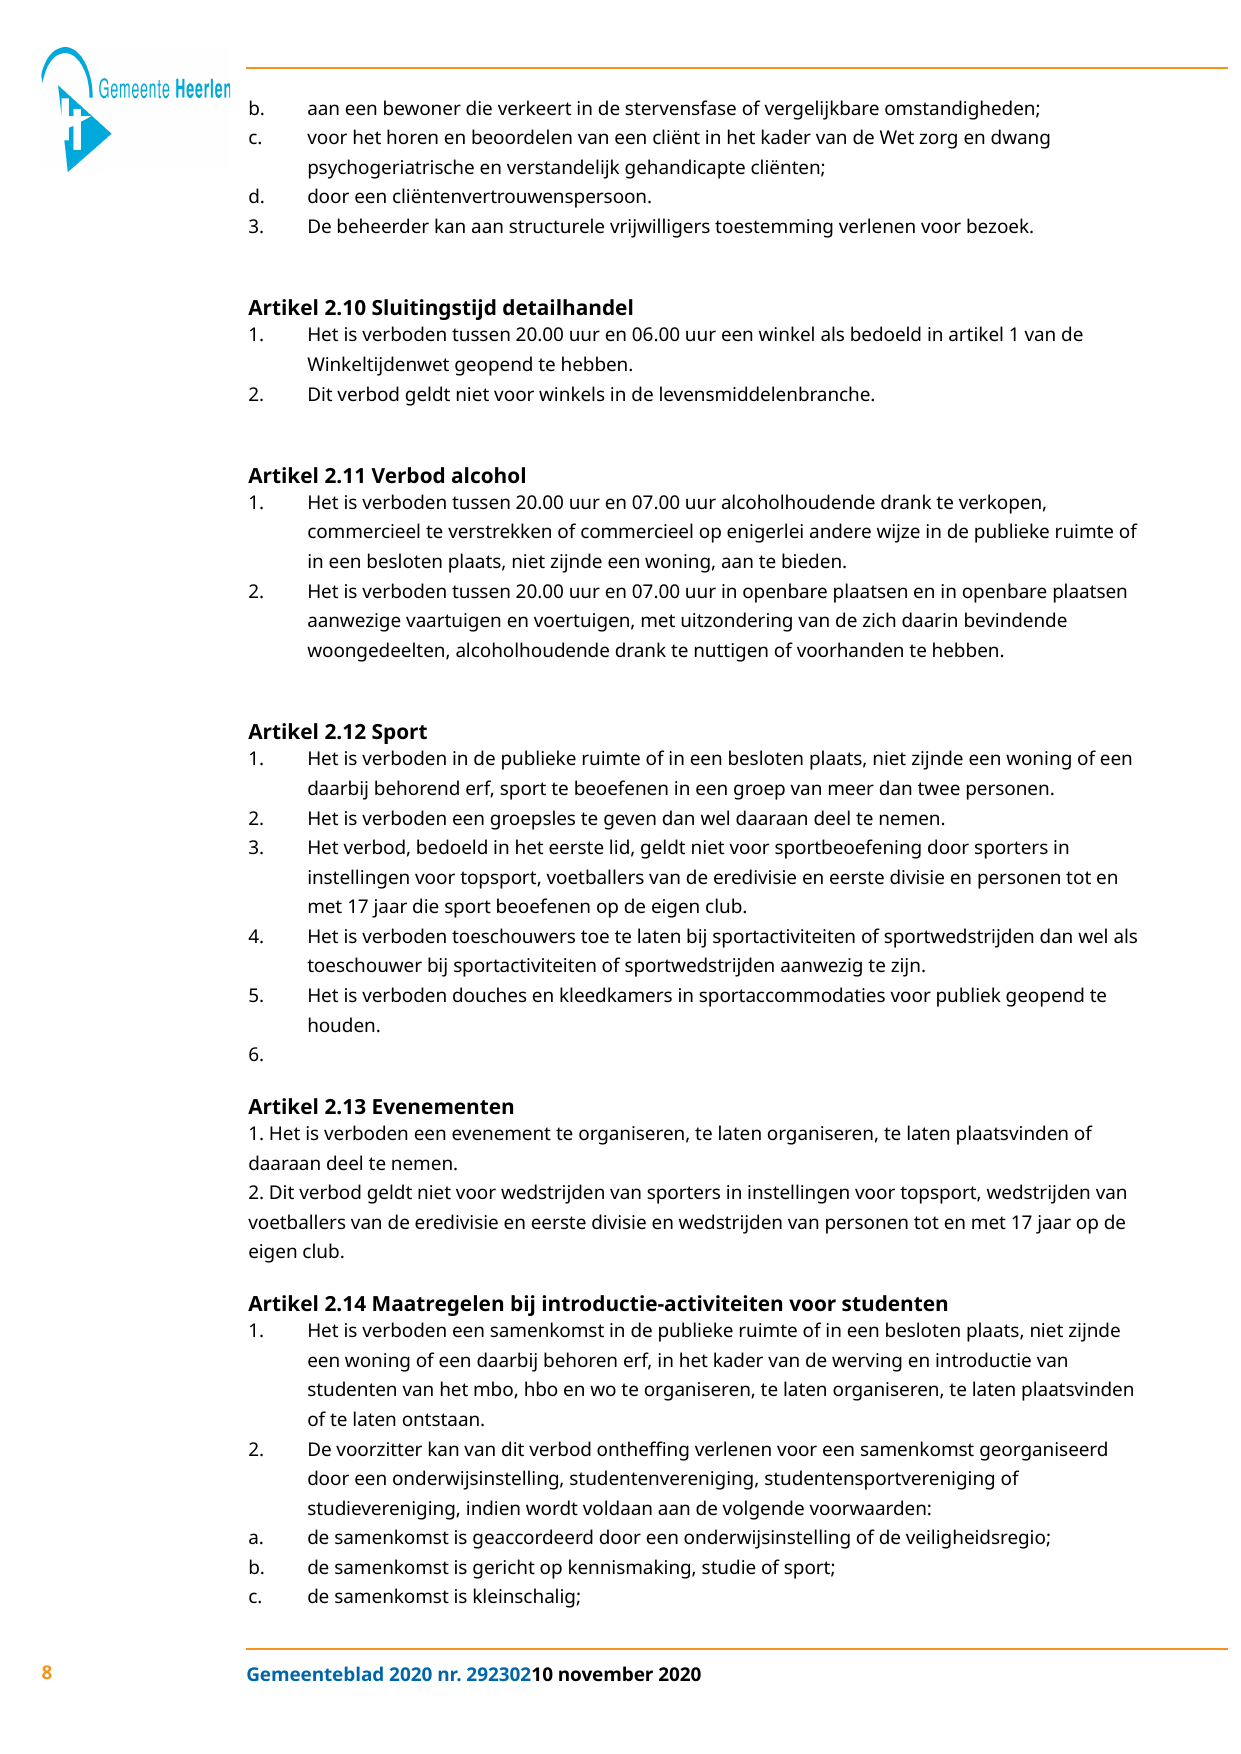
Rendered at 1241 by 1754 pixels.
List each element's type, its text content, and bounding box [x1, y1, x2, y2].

list aan een bewoner die verkeert in de stervensfase of vergelijkbare omstandigheden; [248, 95, 1152, 121]
text Artikel 2.13 Evenementen [248, 1092, 1152, 1120]
list de samenkomst is geaccordeerd door een onderwijsinstelling of de veiligheidsregio; [248, 1524, 1152, 1550]
list Het is verboden douches en kleedkamers in sportaccommodaties voor publiek geopend te houden. [248, 982, 1152, 1037]
text Artikel 2.10 Sluitingstijd detailhandel [248, 293, 1152, 322]
list Het is verboden tussen 20.00 uur en 07.00 uur alcoholhoudende drank te verkopen, commercieel te verstrekken of commercieel op enigerlei andere wijze in de publieke ruimte of in een besloten plaats, niet zijnde een woning, aan te bieden. [248, 489, 1152, 574]
list Het is verboden in de publieke ruimte of in een besloten plaats, niet zijnde een woning of een daarbij behorend erf, sport te beoefenen in een groep van meer dan twee personen. [248, 746, 1152, 801]
text Artikel 2.12 Sport [248, 717, 1152, 746]
text 2. Dit verbod geldt niet voor wedstrijden van sporters in instellingen voor topsport, wedstrijden van voetballers van de eredivisie en eerste divisie en wedstrijden van personen tot en met 17 jaar op de eigen club. [248, 1179, 1152, 1264]
picture [41, 47, 59, 70]
list door een cliëntenvertrouwenspersoon. [248, 183, 1152, 209]
list De beheerder kan aan structurele vrijwilligers toestemming verlenen voor bezoek. [248, 213, 1152, 239]
list Het verbod, bedoeld in het eerste lid, geldt niet voor sportbeoefening door sporters in instellingen voor topsport, voetballers van de eredivisie en eerste divisie en personen tot en met 17 jaar die sport beoefenen op de eigen club. [248, 834, 1152, 919]
list voor het horen en beoordelen van een cliënt in het kader van de Wet zorg en dwang psychogeriatrische en verstandelijk gehandicapte cliënten; [248, 124, 1152, 180]
list Het is verboden een groepsles te geven dan wel daaraan deel te nemen. [248, 805, 1152, 830]
text Artikel 2.11 Verbod alcohol [248, 461, 1152, 489]
list Het is verboden een samenkomst in de publieke ruimte of in een besloten plaats, niet zijnde een woning of een daarbij behoren erf, in het kader van de werving en introductie van studenten van het mbo, hbo en wo te organiseren, te laten organiseren, te laten plaatsvinden of te laten ontstaan. [248, 1317, 1152, 1432]
list Het is verboden tussen 20.00 uur en 07.00 uur in openbare plaatsen en in openbare plaatsen aanwezige vaartuigen en voertuigen, met uitzondering van de zich daarin bevindende woongedeelten, alcoholhoudende drank te nuttigen of voorhanden te hebben. [248, 578, 1152, 663]
text Artikel 2.14 Maatregelen bij introductie-activiteiten voor studenten [248, 1289, 1152, 1317]
list De voorzitter kan van dit verbod ontheffing verlenen voor een samenkomst georganiseerd door een onderwijsinstelling, studentenvereniging, studentensportvereniging of studievereniging, indien wordt voldaan aan de volgende voorwaarden: [248, 1436, 1152, 1521]
text 1. Het is verboden een evenement te organiseren, te laten organiseren, te laten plaatsvinden of daaraan deel te nemen. [248, 1120, 1152, 1176]
list de samenkomst is gericht op kennismaking, studie of sport; [248, 1554, 1152, 1580]
list Het is verboden toeschouwers toe te laten bij sportactiviteiten of sportwedstrijden dan wel als toeschouwer bij sportactiviteiten of sportwedstrijden aanwezig te zijn. [248, 923, 1152, 978]
list de samenkomst is kleinschalig; [248, 1584, 1152, 1609]
list Het is verboden tussen 20.00 uur en 06.00 uur een winkel als bedoeld in artikel 1 van de Winkeltijdenwet geopend te hebben. [248, 322, 1152, 377]
picture [41, 47, 231, 172]
list Dit verbod geldt niet voor winkels in de levensmiddelenbranche. [248, 381, 1152, 406]
